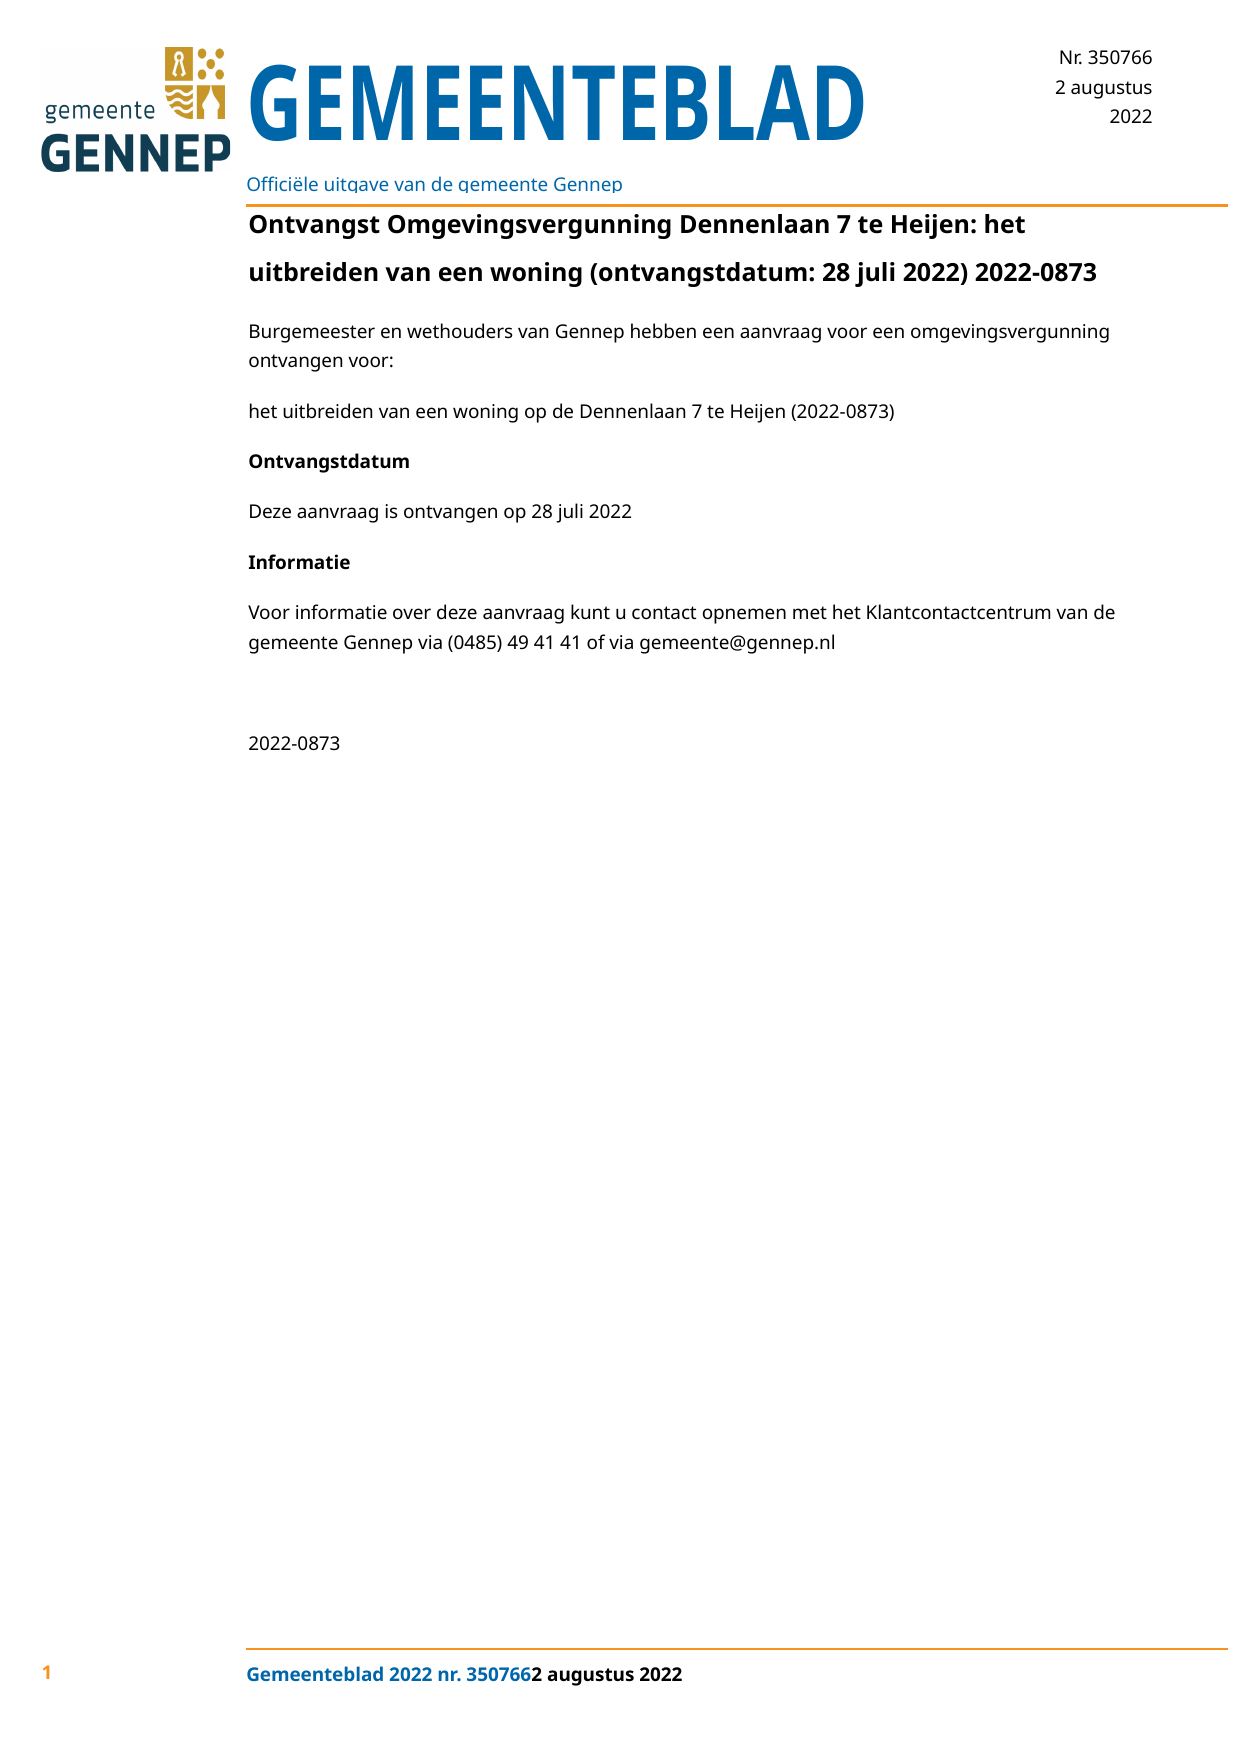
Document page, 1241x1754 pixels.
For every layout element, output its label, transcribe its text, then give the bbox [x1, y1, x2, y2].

text Ontvangst Omgevingsvergunning Dennenlaan 7 te Heijen: het uitbreiden van een woning (ontvangstdatum: 28 juli 2022) 2022-0873 [248, 207, 1152, 288]
picture [41, 47, 231, 172]
text Informatie [248, 549, 1152, 575]
text 2022-0873 [248, 730, 1152, 756]
text Ontvangstdatum [248, 448, 1152, 474]
text Voor informatie over deze aanvraag kunt u contact opnemen met het Klantcontactcentrum van de gemeente Gennep via (0485) 49 41 41 of via gemeente@gennep.nl [248, 599, 1152, 655]
text het uitbreiden van een woning op de Dennenlaan 7 te Heijen (2022-0873) [248, 398, 1152, 424]
text Deze aanvraag is ontvangen op 28 juli 2022 [248, 499, 1152, 524]
text Burgemeester en wethouders van Gennep hebben een aanvraag voor een omgevingsvergunning ontvangen voor: [248, 318, 1152, 373]
